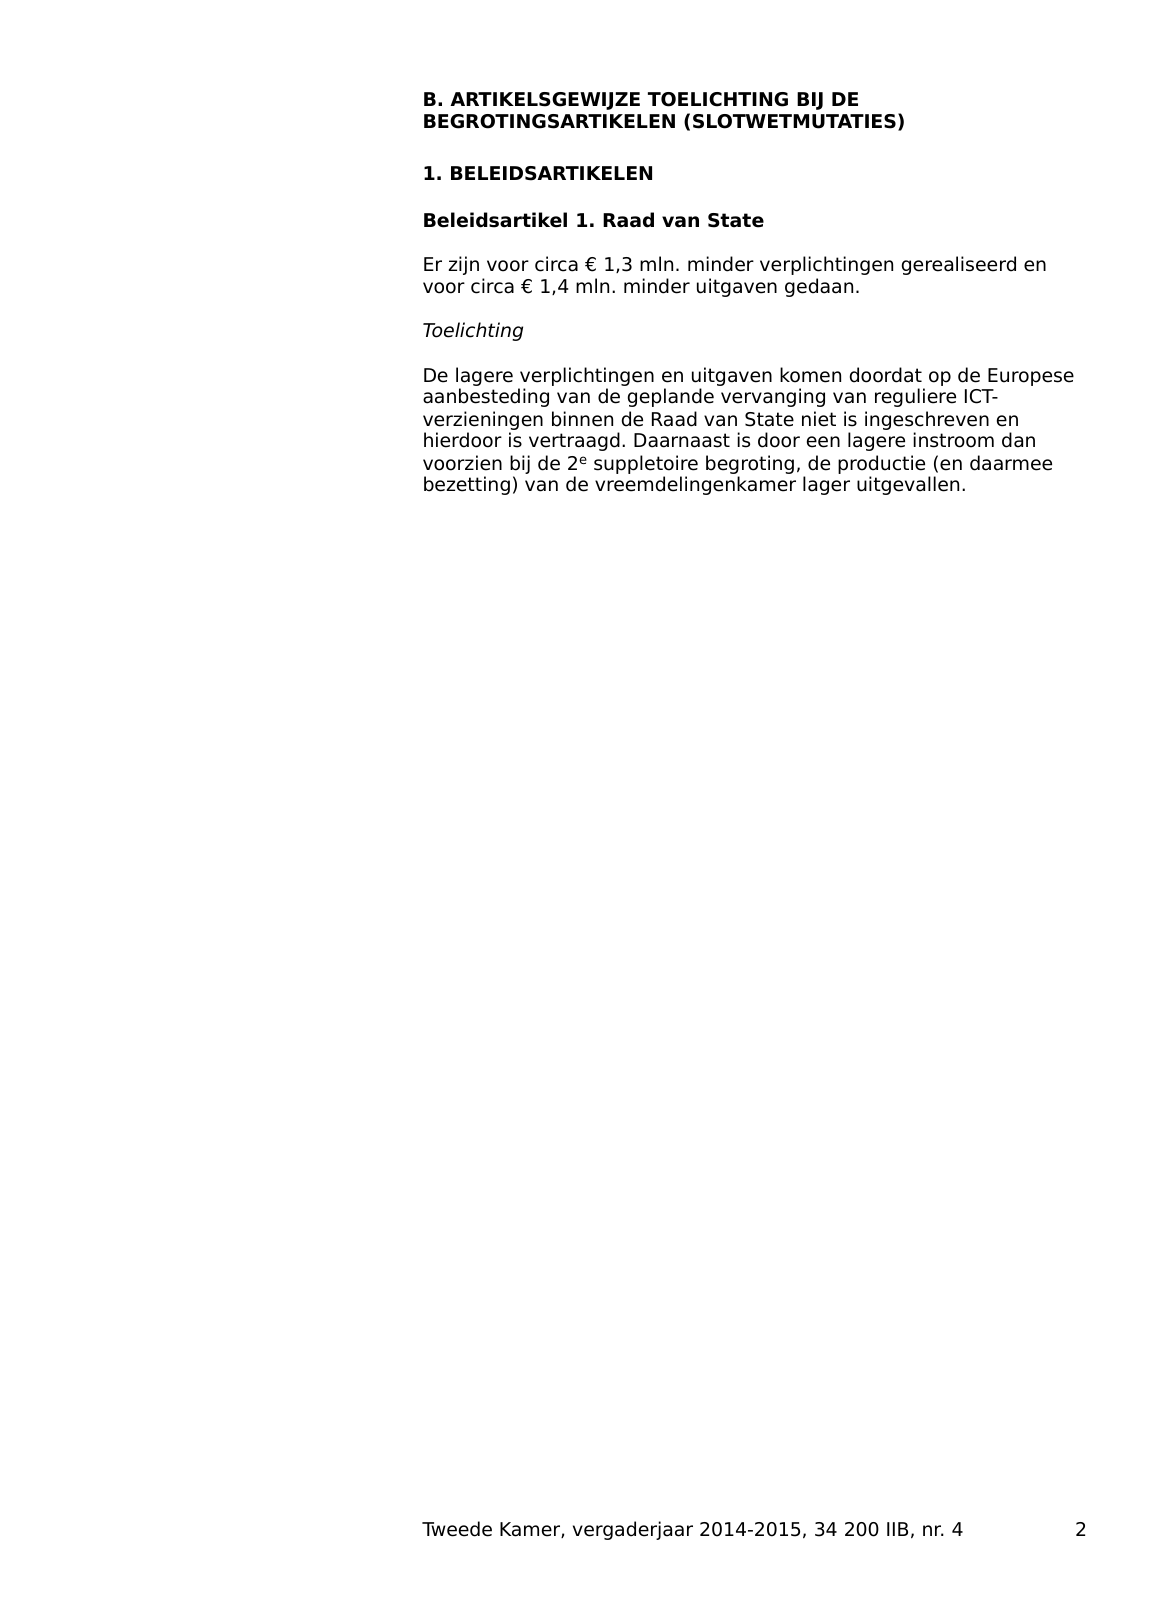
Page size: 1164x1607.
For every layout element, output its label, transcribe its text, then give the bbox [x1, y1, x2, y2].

subtitle 1. BELEIDSARTIKELEN [422, 163, 1087, 185]
text Er zijn voor circa € 1,3 mln. minder verplichtingen gerealiseerd en voor circa € 1,4 mln. minder uitgaven gedaan. [422, 254, 1087, 298]
subtitle Beleidsartikel 1. Raad van State [422, 210, 1087, 232]
text De lagere verplichtingen en uitgaven komen doordat op de Europese aanbesteding van de geplande vervanging van reguliere ICT-verzieningen binnen de Raad van State niet is ingeschreven en hierdoor is vertraagd. Daarnaast is door een lagere instroom dan voorzien bij de 2e suppletoire begroting, de productie (en daarmee bezetting) van de vreemdelingenkamer lager uitgevallen. [422, 364, 1087, 496]
subtitle Toelichting [422, 320, 1087, 342]
subtitle B. ARTIKELSGEWIJZE TOELICHTING BIJ DE BEGROTINGSARTIKELEN (SLOTWETMUTATIES) [422, 89, 1087, 133]
